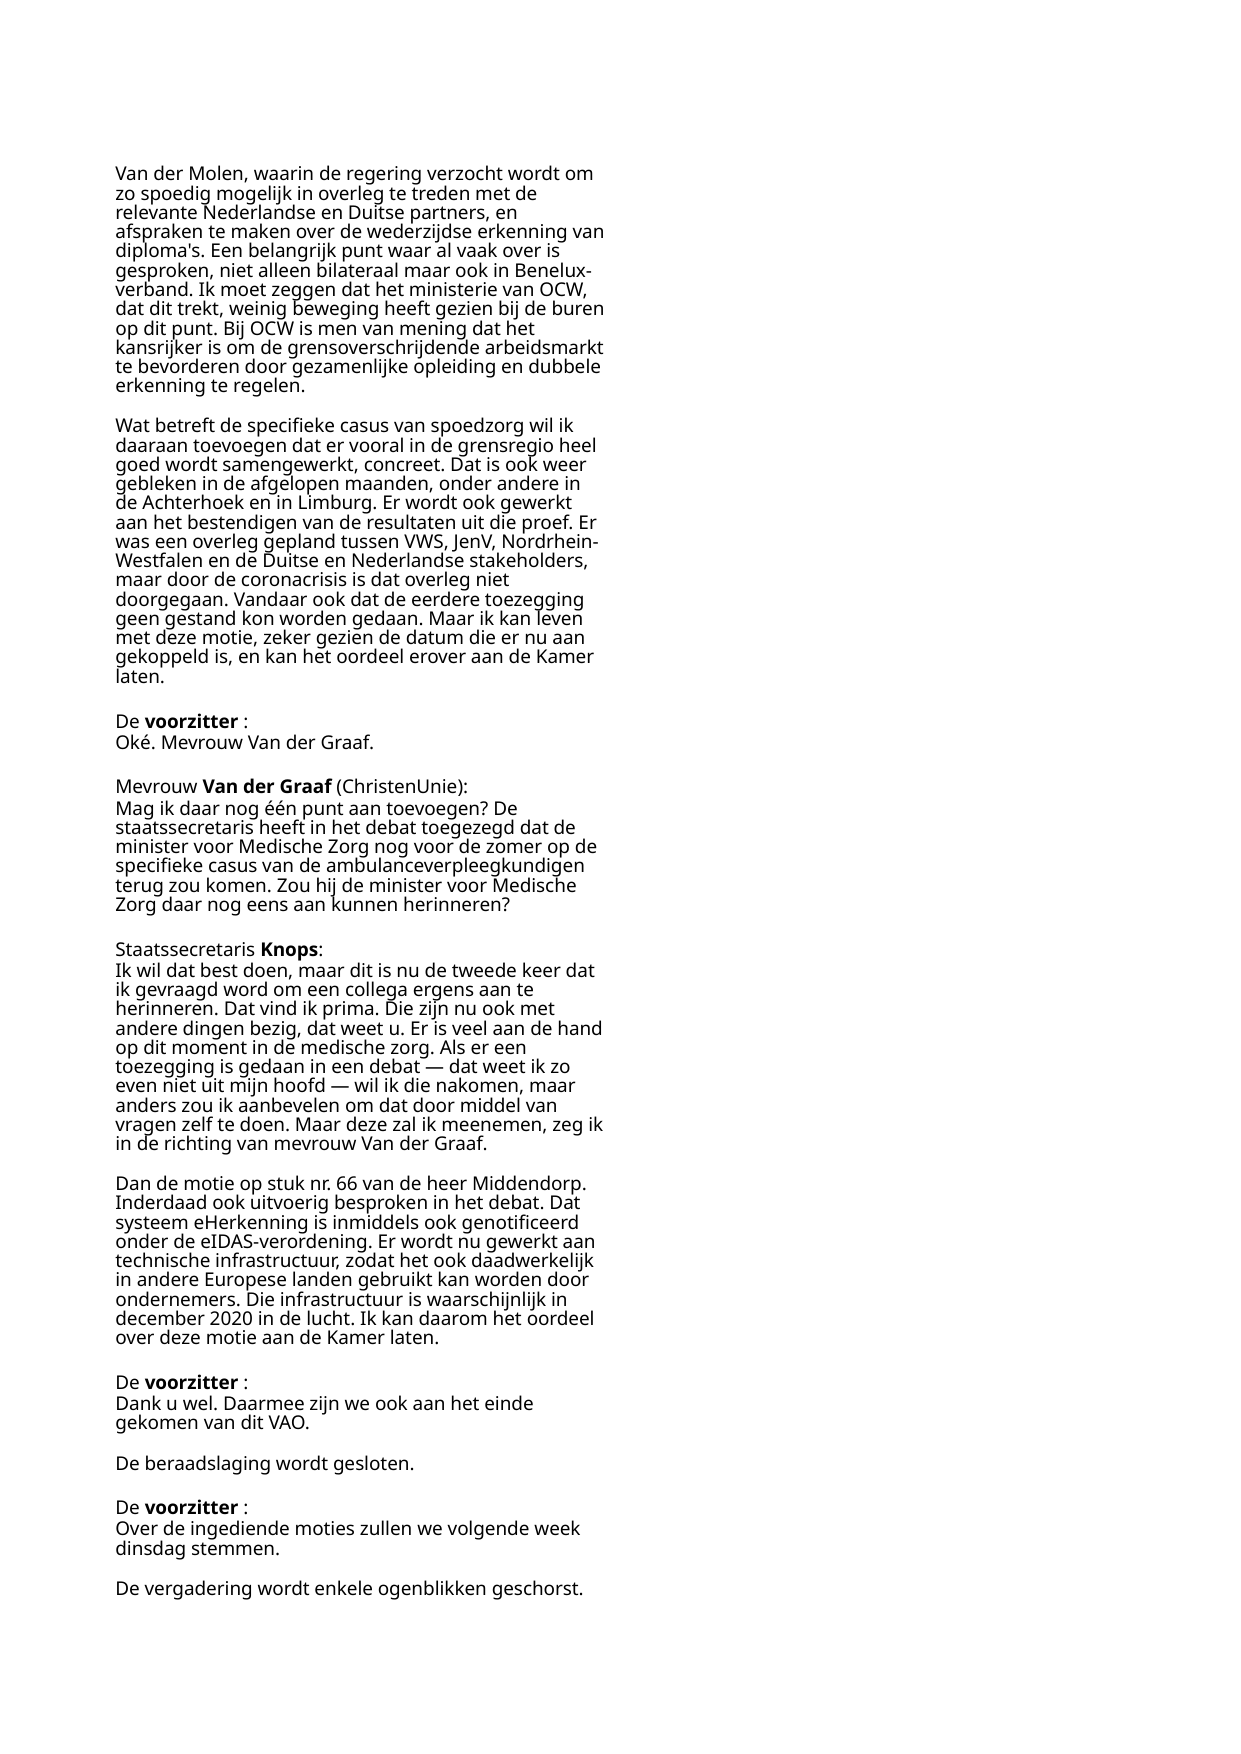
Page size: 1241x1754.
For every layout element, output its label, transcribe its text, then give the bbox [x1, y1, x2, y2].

text Dank u wel. Daarmee zijn we ook aan het einde gekomen van dit VAO. [115, 1395, 605, 1434]
text Van der Molen, waarin de regering verzocht wordt om zo spoedig mogelijk in overleg te treden met de relevante Nederlandse en Duitse partners, en afspraken te maken over de wederzijdse erkenning van diploma's. Een belangrijk punt waar al vaak over is gesproken, niet alleen bilateraal maar ook in Benelux-verband. Ik moet zeggen dat het ministerie van OCW, dat dit trekt, weinig beweging heeft gezien bij de buren op dit punt. Bij OCW is men van mening dat het kansrijker is om de grensoverschrijdende arbeidsmarkt te bevorderen door gezamenlijke opleiding en dubbele erkenning te regelen. [115, 165, 605, 397]
text Wat betreft de specifieke casus van spoedzorg wil ik daaraan toevoegen dat er vooral in de grensregio heel goed wordt samengewerkt, concreet. Dat is ook weer gebleken in de afgelopen maanden, onder andere in de Achterhoek en in Limburg. Er wordt ook gewerkt aan het bestendigen van de resultaten uit die proef. Er was een overleg gepland tussen VWS, JenV, Nordrhein-Westfalen en de Duitse en Nederlandse stakeholders, maar door de coronacrisis is dat overleg niet doorgegaan. Vandaar ook dat de eerdere toezegging geen gestand kon worden gedaan. Maar ik kan leven met deze motie, zeker gezien de datum die er nu aan gekoppeld is, en kan het oordeel erover aan de Kamer laten. [115, 417, 605, 687]
text Mevrouw Van der Graaf (ChristenUnie): [115, 774, 605, 799]
text Mag ik daar nog één punt aan toevoegen? De staatssecretaris heeft in het debat toegezegd dat de minister voor Medische Zorg nog voor de zomer op de specifieke casus van de ambulanceverpleegkundigen terug zou komen. Zou hij de minister voor Medische Zorg daar nog eens aan kunnen herinneren? [115, 799, 605, 915]
text De voorzitter : [115, 708, 605, 734]
text De beraadslaging wordt gesloten. [115, 1454, 605, 1474]
text Dan de motie op stuk nr. 66 van de heer Middendorp. Inderdaad ook uitvoerig besproken in het debat. Dat systeem eHerkenning is inmiddels ook genotificeerd onder de eIDAS-verordening. Er wordt nu gewerkt aan technische infrastructuur, zodat het ook daadwerkelijk in andere Europese landen gebruikt kan worden door ondernemers. Die infrastructuur is waarschijnlijk in december 2020 in de lucht. Ik kan daarom het oordeel over deze motie aan de Kamer laten. [115, 1175, 605, 1348]
text De vergadering wordt enkele ogenblikken geschorst. [115, 1580, 605, 1599]
text Oké. Mevrouw Van der Graaf. [115, 734, 605, 753]
text De voorzitter : [115, 1494, 605, 1520]
text Over de ingediende moties zullen we volgende week dinsdag stemmen. [115, 1520, 605, 1559]
text Ik wil dat best doen, maar dit is nu de tweede keer dat ik gevraagd word om een collega ergens aan te herinneren. Dat vind ik prima. Die zijn nu ook met andere dingen bezig, dat weet u. Er is veel aan de hand op dit moment in de medische zorg. Als er een toezegging is gedaan in een debat — dat weet ik zo even niet uit mijn hoofd — wil ik die nakomen, maar anders zou ik aanbevelen om dat door middel van vragen zelf te doen. Maar deze zal ik meenemen, zeg ik in de richting van mevrouw Van der Graaf. [115, 962, 605, 1154]
text Staatssecretaris Knops: [115, 936, 605, 962]
text De voorzitter : [115, 1369, 605, 1395]
